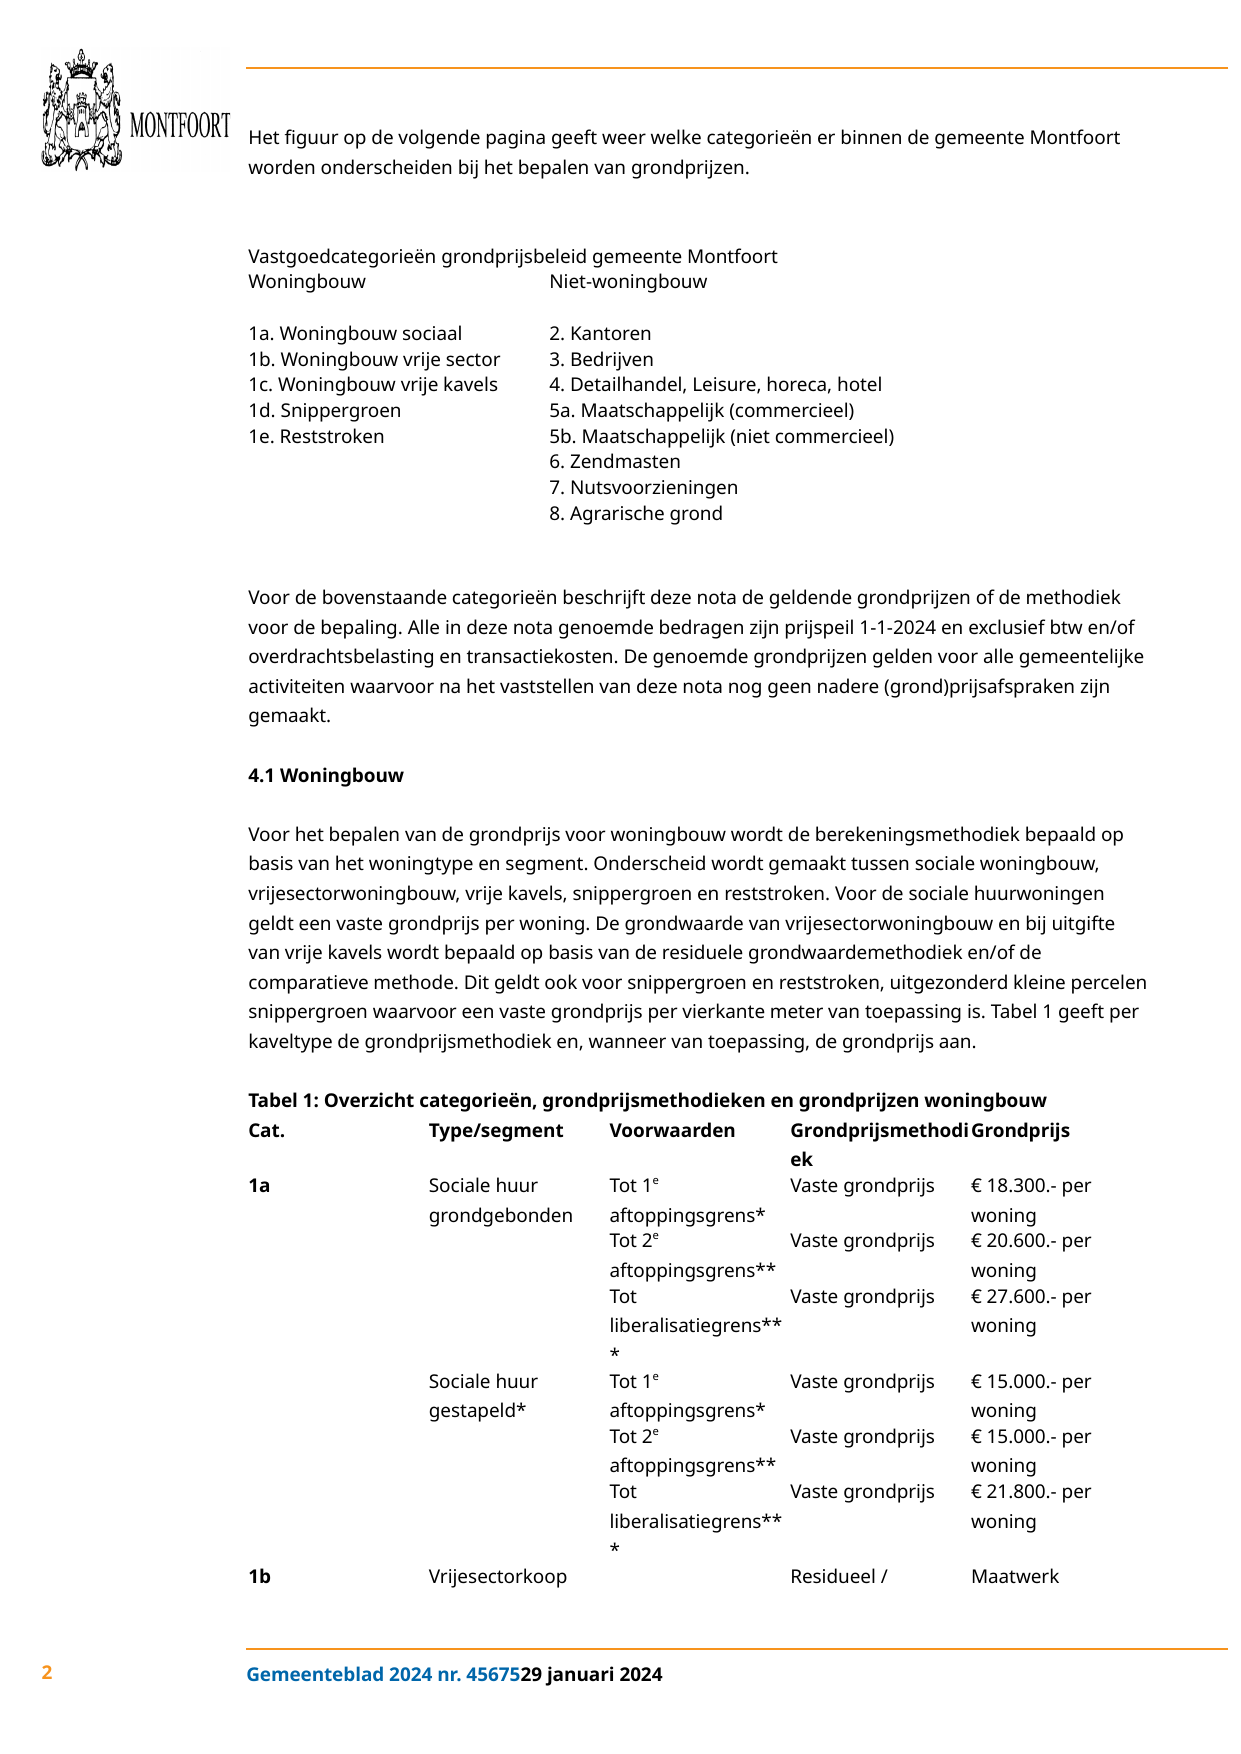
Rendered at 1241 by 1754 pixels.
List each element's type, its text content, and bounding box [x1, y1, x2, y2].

table_cell Tot 1e aftoppingsgrens* [609, 1368, 790, 1423]
table_cell Vaste grondprijs [790, 1172, 971, 1228]
table_cell [399, 449, 549, 474]
table_cell [248, 474, 398, 500]
table_cell [850, 346, 1001, 371]
table_cell [399, 526, 549, 552]
table_cell [850, 526, 1001, 552]
table_cell [1001, 294, 1152, 320]
table_cell Vaste grondprijs [790, 1368, 971, 1423]
text Tabel 1: Overzicht categorieën, grondprijsmethodieken en grondprijzen woningbouw [248, 1087, 1152, 1113]
table_cell [609, 1563, 790, 1589]
table_cell [549, 294, 700, 320]
text Het figuur op de volgende pagina geeft weer welke categorieën er binnen de gemeente Montfoort worden onderscheiden bij het bepalen van grondprijzen. [248, 124, 1152, 180]
table_cell € 21.800.- per woning [971, 1479, 1152, 1563]
table_cell [248, 1479, 429, 1563]
table_cell Vaste grondprijs [790, 1228, 971, 1283]
text 4.1 Woningbouw [248, 762, 1152, 788]
table_cell [850, 320, 1001, 346]
table_cell [850, 269, 1001, 294]
table_cell [1001, 320, 1152, 346]
table_cell [399, 423, 549, 449]
table_cell 1b. Woningbouw vrije sector [248, 346, 549, 371]
table_cell € 27.600.- per woning [971, 1283, 1152, 1368]
table_cell [399, 500, 549, 526]
table_cell [850, 294, 1001, 320]
table_cell Maatwerk [971, 1563, 1152, 1589]
table_cell [1001, 474, 1152, 500]
table_cell Niet-woningbouw [549, 269, 850, 294]
table_cell 6. Zendmasten [549, 449, 850, 474]
table_cell € 18.300.- per woning [971, 1172, 1152, 1228]
table_header Grondprijsmethodiek [790, 1117, 971, 1172]
text Voor de bovenstaande categorieën beschrijft deze nota de geldende grondprijzen of de methodiek voor de bepaling. Alle in deze nota genoemde bedragen zijn prijspeil 1-1-2024 en exclusief btw en/of overdrachtsbelasting en transactiekosten. De genoemde grondprijzen gelden voor alle gemeentelijke activiteiten waarvoor na het vaststellen van deze nota nog geen nadere (grond)prijsafspraken zijn gemaakt. [248, 584, 1152, 728]
picture [41, 47, 231, 172]
table_cell [248, 1283, 429, 1368]
table_cell Tot 2e aftoppingsgrens** [609, 1423, 790, 1478]
table_header Voorwaarden [609, 1117, 790, 1172]
table_cell € 15.000.- per woning [971, 1423, 1152, 1478]
table_cell [1001, 500, 1152, 526]
table_cell [248, 294, 398, 320]
table_cell 2. Kantoren [549, 320, 850, 346]
table_cell 1c. Woningbouw vrije kavels [248, 371, 549, 397]
table_cell [700, 526, 850, 552]
table_cell Tot liberalisatiegrens*** [609, 1283, 790, 1368]
table_cell Tot 2e aftoppingsgrens** [609, 1228, 790, 1283]
table_cell 5b. Maatschappelijk (niet commercieel) [549, 423, 1152, 449]
table_cell [248, 1423, 429, 1478]
text Voor het bepalen van de grondprijs voor woningbouw wordt de berekeningsmethodiek bepaald op basis van het woningtype en segment. Onderscheid wordt gemaakt tussen sociale woningbouw, vrijesectorwoningbouw, vrije kavels, snippergroen en reststroken. Voor de sociale huurwoningen geldt een vaste grondprijs per woning. De grondwaarde van vrijesectorwoningbouw en bij uitgifte van vrije kavels wordt bepaald op basis van de residuele grondwaardemethodiek en/of de comparatieve methode. Dit geldt ook voor snippergroen en reststroken, uitgezonderd kleine percelen snippergroen waarvoor een vaste grondprijs per vierkante meter van toepassing is. Tabel 1 geeft per kaveltype de grondprijsmethodiek en, wanneer van toepassing, de grondprijs aan. [248, 821, 1152, 1054]
table_cell 8. Agrarische grond [549, 500, 850, 526]
table_cell 1a. Woningbouw sociaal [248, 320, 549, 346]
table_cell 3. Bedrijven [549, 346, 850, 371]
table_cell 5a. Maatschappelijk (commercieel) [549, 397, 1152, 423]
table_cell 1b [248, 1563, 429, 1589]
table_cell € 20.600.- per woning [971, 1228, 1152, 1283]
table_cell Residueel / [790, 1563, 971, 1589]
table_cell € 15.000.- per woning [971, 1368, 1152, 1423]
table_cell Sociale huur grondgebonden [429, 1172, 609, 1368]
table_header [1001, 243, 1152, 268]
table_cell [850, 449, 1001, 474]
table_cell Tot 1e aftoppingsgrens* [609, 1172, 790, 1228]
table_cell 1a [248, 1172, 429, 1228]
table_cell Vrijesectorkoop [429, 1563, 609, 1589]
table_cell [700, 294, 850, 320]
table_cell [248, 449, 398, 474]
table_cell Vaste grondprijs [790, 1423, 971, 1478]
table_header Type/segment [429, 1117, 609, 1172]
table_cell Woningbouw [248, 269, 398, 294]
table_cell [248, 500, 398, 526]
table_header Vastgoedcategorieën grondprijsbeleid gemeente Montfoort [248, 243, 1001, 268]
table_cell [399, 474, 549, 500]
table_cell [1001, 346, 1152, 371]
table_cell [399, 294, 549, 320]
table_cell 4. Detailhandel, Leisure, horeca, hotel [549, 371, 1152, 397]
table_cell [248, 1368, 429, 1423]
table_cell [248, 526, 398, 552]
table_cell [1001, 526, 1152, 552]
table_header Cat. [248, 1117, 429, 1172]
table_header Grondprijs [971, 1117, 1152, 1172]
table_cell 7. Nutsvoorzieningen [549, 474, 1001, 500]
table_cell [248, 1228, 429, 1283]
table_cell 1d. Snippergroen [248, 397, 549, 423]
table_cell 1e. Reststroken [248, 423, 398, 449]
table_cell [1001, 269, 1152, 294]
table_cell Vaste grondprijs [790, 1283, 971, 1368]
table_cell Sociale huur gestapeld* [429, 1368, 609, 1563]
table_cell [850, 500, 1001, 526]
table_cell Tot liberalisatiegrens*** [609, 1479, 790, 1563]
table_cell [549, 526, 700, 552]
table_cell Vaste grondprijs [790, 1479, 971, 1563]
table_cell [399, 269, 549, 294]
table_cell [1001, 449, 1152, 474]
